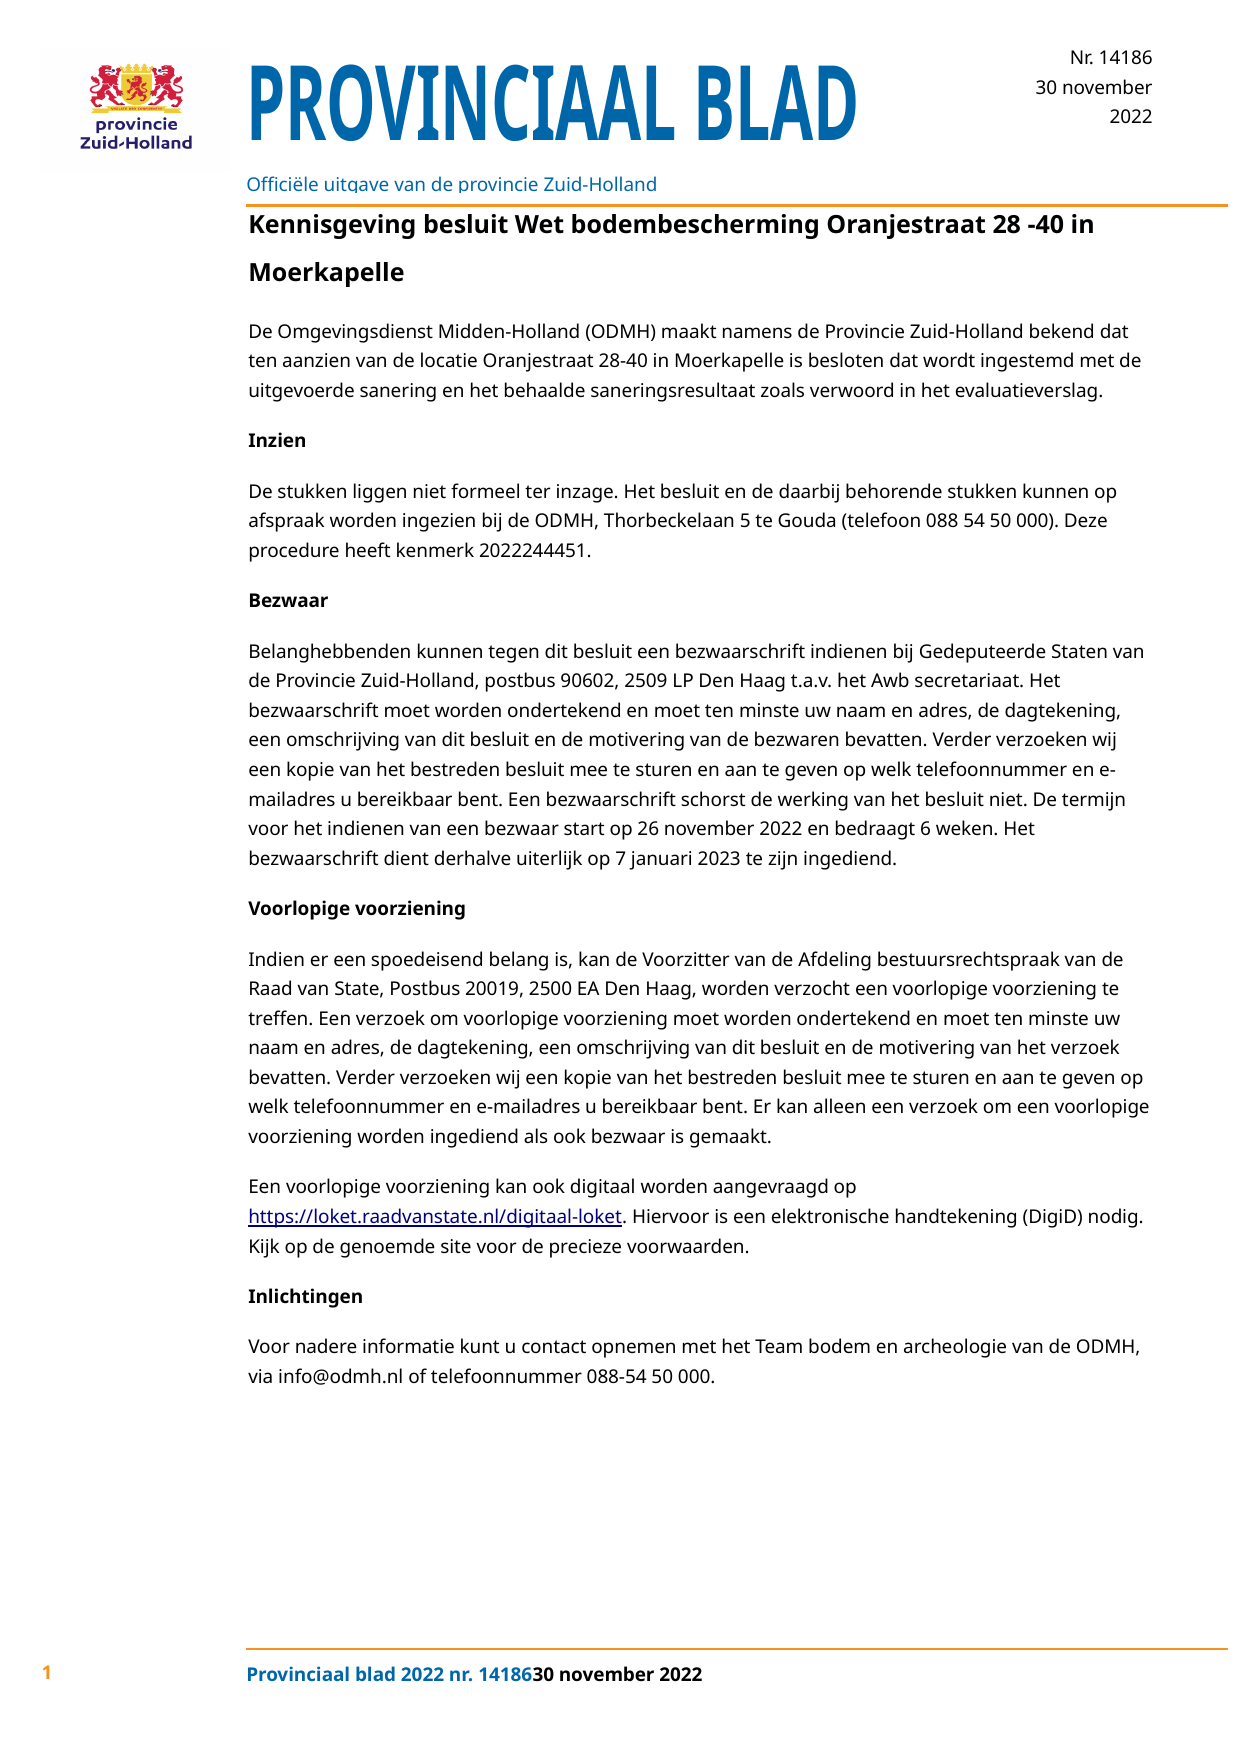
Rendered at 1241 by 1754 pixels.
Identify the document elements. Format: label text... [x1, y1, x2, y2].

text Inlichtingen [248, 1283, 1152, 1309]
text Belanghebbenden kunnen tegen dit besluit een bezwaarschrift indienen bij Gedeputeerde Staten van de Provincie Zuid-Holland, postbus 90602, 2509 LP Den Haag t.a.v. het Awb secretariaat. Het bezwaarschrift moet worden ondertekend en moet ten minste uw naam en adres, de dagtekening, een omschrijving van dit besluit en de motivering van de bezwaren bevatten. Verder verzoeken wij een kopie van het bestreden besluit mee te sturen en aan te geven op welk telefoonnummer en e-mailadres u bereikbaar bent. Een bezwaarschrift schorst de werking van het besluit niet. De termijn voor het indienen van een bezwaar start op 26 november 2022 en bedraagt 6 weken. Het bezwaarschrift dient derhalve uiterlijk op 7 januari 2023 te zijn ingediend. [248, 638, 1152, 871]
text De stukken liggen niet formeel ter inzage. Het besluit en de daarbij behorende stukken kunnen op afspraak worden ingezien bij de ODMH, Thorbeckelaan 5 te Gouda (telefoon 088 54 50 000). Deze procedure heeft kenmerk 2022244451. [248, 478, 1152, 563]
text Kennisgeving besluit Wet bodembescherming Oranjestraat 28 -40 in Moerkapelle [248, 207, 1152, 288]
text Inzien [248, 427, 1152, 453]
text Voor nadere informatie kunt u contact opnemen met het Team bodem en archeologie van de ODMH, via info@odmh.nl of telefoonnummer 088-54 50 000. [248, 1334, 1152, 1389]
text De Omgevingsdienst Midden-Holland (ODMH) maakt namens de Provincie Zuid-Holland bekend dat ten aanzien van de locatie Oranjestraat 28-40 in Moerkapelle is besloten dat wordt ingestemd met de uitgevoerde sanering en het behaalde saneringsresultaat zoals verwoord in het evaluatieverslag. [248, 318, 1152, 403]
text Een voorlopige voorziening kan ook digitaal worden aangevraagd op https://loket.raadvanstate.nl/digitaal-loket. Hiervoor is een elektronische handtekening (DigiD) nodig. Kijk op de genoemde site voor de precieze voorwaarden. [248, 1174, 1152, 1259]
picture [41, 47, 231, 172]
text Voorlopige voorziening [248, 895, 1152, 921]
text Indien er een spoedeisend belang is, kan de Voorzitter van de Afdeling bestuursrechtspraak van de Raad van State, Postbus 20019, 2500 EA Den Haag, worden verzocht een voorlopige voorziening te treffen. Een verzoek om voorlopige voorziening moet worden ondertekend en moet ten minste uw naam en adres, de dagtekening, een omschrijving van dit besluit en de motivering van het verzoek bevatten. Verder verzoeken wij een kopie van het bestreden besluit mee te sturen en aan te geven op welk telefoonnummer en e-mailadres u bereikbaar bent. Er kan alleen een verzoek om een voorlopige voorziening worden ingediend als ook bezwaar is gemaakt. [248, 946, 1152, 1149]
text Bezwaar [248, 587, 1152, 613]
